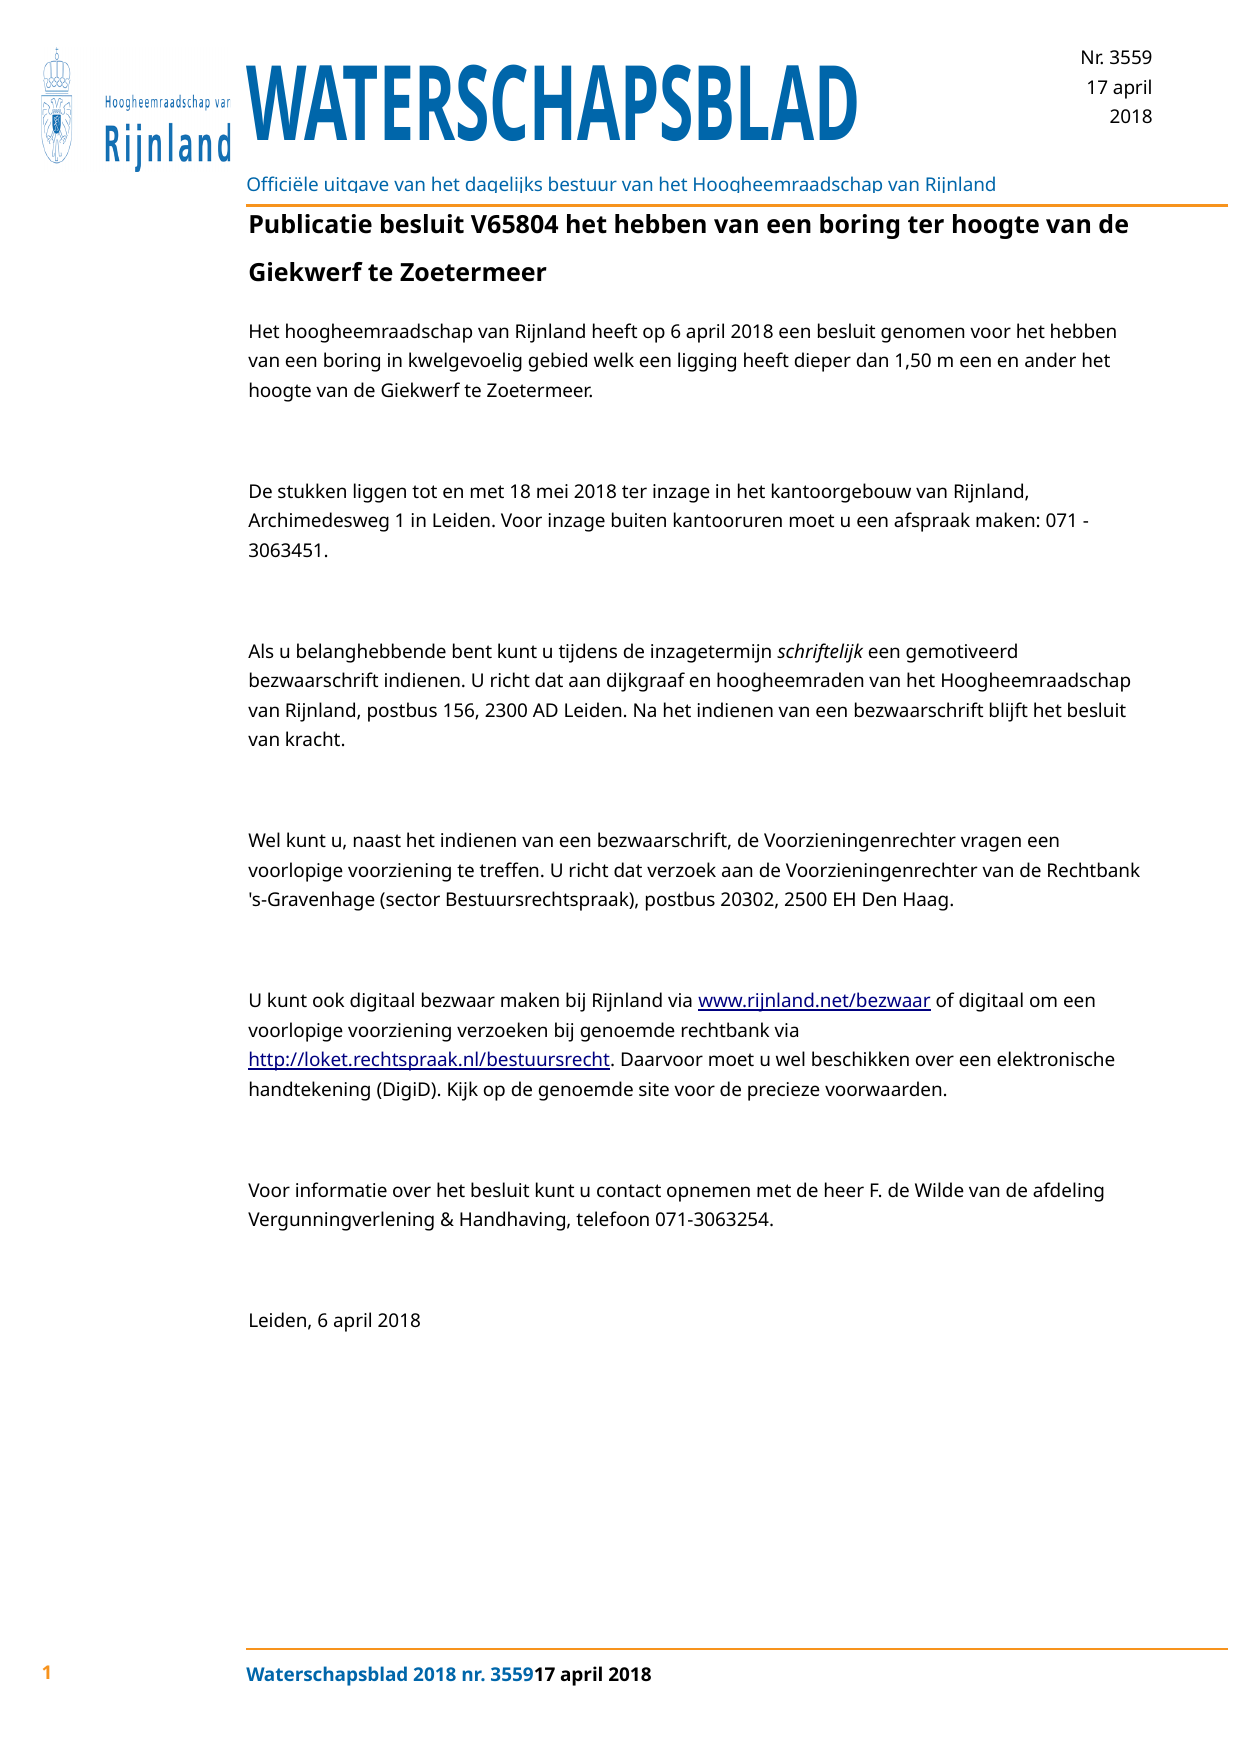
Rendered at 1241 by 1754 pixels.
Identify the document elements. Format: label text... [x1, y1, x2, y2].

text Leiden, 6 april 2018 [248, 1307, 1152, 1333]
text Publicatie besluit V65804 het hebben van een boring ter hoogte van de Giekwerf te Zoetermeer [248, 207, 1152, 288]
text U kunt ook digitaal bezwaar maken bij Rijnland via www.rijnland.net/bezwaar of digitaal om een voorlopige voorziening verzoeken bij genoemde rechtbank via http://loket.rechtspraak.nl/bestuursrecht. Daarvoor moet u wel beschikken over een elektronische handtekening (DigiD). Kijk op de genoemde site voor de precieze voorwaarden. [248, 987, 1152, 1102]
text Voor informatie over het besluit kunt u contact opnemen met de heer F. de Wilde van de afdeling Vergunningverlening & Handhaving, telefoon 071-3063254. [248, 1177, 1152, 1232]
text Het hoogheemraadschap van Rijnland heeft op 6 april 2018 een besluit genomen voor het hebben van een boring in kwelgevoelig gebied welk een ligging heeft dieper dan 1,50 m een en ander het hoogte van de Giekwerf te Zoetermeer. [248, 318, 1152, 403]
picture [41, 47, 231, 172]
text Als u belanghebbende bent kunt u tijdens de inzagetermijn schriftelijk een gemotiveerd bezwaarschrift indienen. U richt dat aan dijkgraaf en hoogheemraden van het Hoogheemraadschap van Rijnland, postbus 156, 2300 AD Leiden. Na het indienen van een bezwaarschrift blijft het besluit van kracht. [248, 638, 1152, 752]
text De stukken liggen tot en met 18 mei 2018 ter inzage in het kantoorgebouw van Rijnland, Archimedesweg 1 in Leiden. Voor inzage buiten kantooruren moet u een afspraak maken: 071 - 3063451. [248, 478, 1152, 563]
text Wel kunt u, naast het indienen van een bezwaarschrift, de Voorzieningenrechter vragen een voorlopige voorziening te treffen. U richt dat verzoek aan de Voorzieningenrechter van de Rechtbank 's-Gravenhage (sector Bestuursrechtspraak), postbus 20302, 2500 EH Den Haag. [248, 827, 1152, 912]
